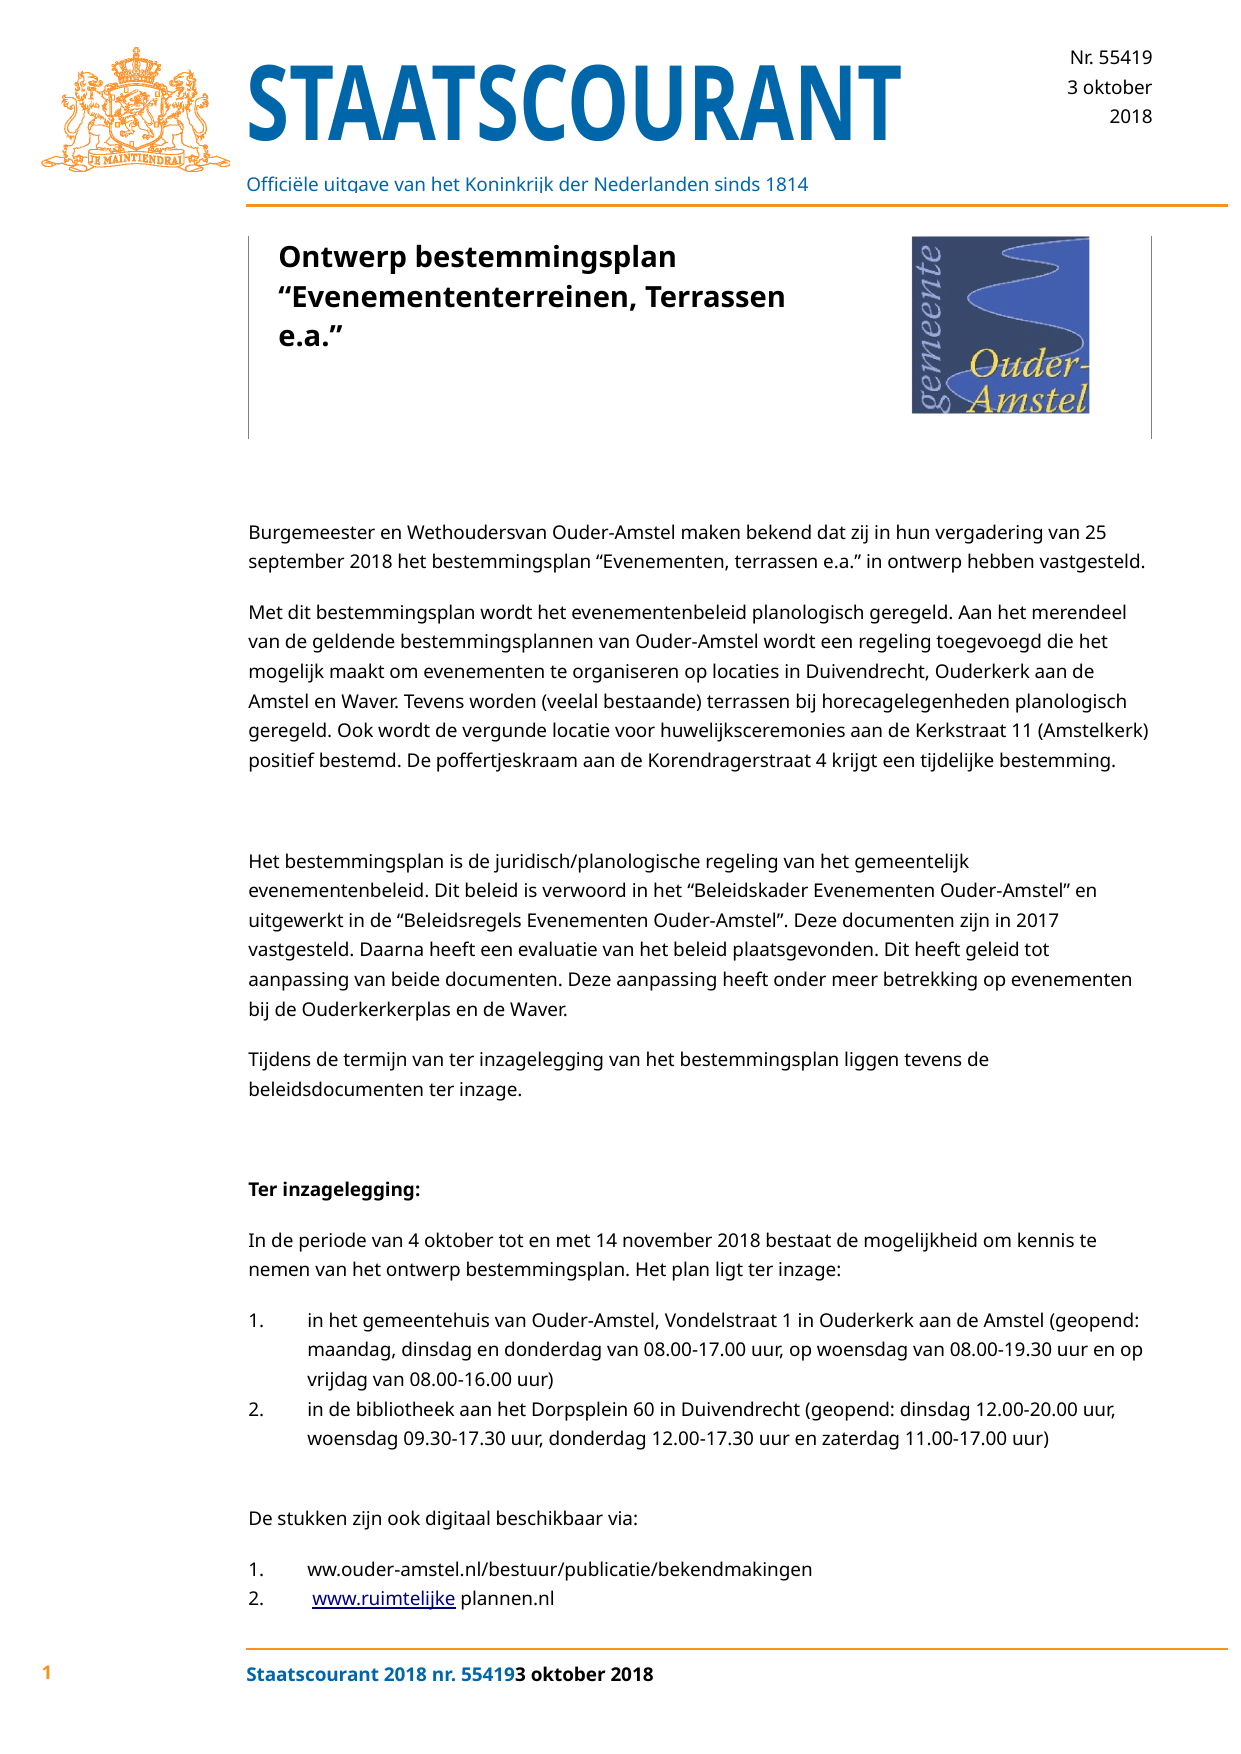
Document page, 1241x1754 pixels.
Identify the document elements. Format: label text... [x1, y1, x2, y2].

text In de periode van 4 oktober tot en met 14 november 2018 bestaat de mogelijkheid om kennis te nemen van het ontwerp bestemmingsplan. Het plan ligt ter inzage: [248, 1227, 1152, 1282]
picture [41, 47, 231, 172]
list in het gemeentehuis van Ouder-Amstel, Vondelstraat 1 in Ouderkerk aan de Amstel (geopend: maandag, dinsdag en donderdag van 08.00-17.00 uur, op woensdag van 08.00-19.30 uur en op vrijdag van 08.00-16.00 uur) [248, 1307, 1152, 1392]
list in de bibliotheek aan het Dorpsplein 60 in Duivendrecht (geopend: dinsdag 12.00-20.00 uur, woensdag 09.30-17.30 uur, donderdag 12.00-17.30 uur en zaterdag 11.00-17.00 uur) [248, 1396, 1152, 1451]
table_header [850, 414, 1151, 439]
list www.ruimtelijke plannen.nl [248, 1585, 1152, 1611]
list ww.ouder-amstel.nl/bestuur/publicatie/bekendmakingen [248, 1556, 1152, 1581]
table_header Ontwerp bestemmingsplan “Evenemententerreinen, Terrassen e.a.” [249, 236, 850, 439]
text Ter inzagelegging: [248, 1177, 1152, 1202]
text Het bestemmingsplan is de juridisch/planologische regeling van het gemeentelijk evenementenbeleid. Dit beleid is verwoord in het “Beleidskader Evenementen Ouder-Amstel” en uitgewerkt in de “Beleidsregels Evenementen Ouder-Amstel”. Deze documenten zijn in 2017 vastgesteld. Daarna heeft een evaluatie van het beleid plaatsgevonden. Dit heeft geleid tot aanpassing van beide documenten. Deze aanpassing heeft onder meer betrekking op evenementen bij de Ouderkerkerplas en de Waver. [248, 848, 1152, 1021]
text De stukken zijn ook digitaal beschikbaar via: [248, 1505, 1152, 1531]
table_header [1090, 236, 1151, 413]
text Tijdens de termijn van ter inzagelegging van het bestemmingsplan liggen tevens de beleidsdocumenten ter inzage. [248, 1046, 1152, 1101]
text Burgemeester en Wethoudersvan Ouder-Amstel maken bekend dat zij in hun vergadering van 25 september 2018 het bestemmingsplan “Evenementen, terrassen e.a.” in ontwerp hebben vastgesteld. [248, 519, 1152, 574]
text Met dit bestemmingsplan wordt het evenementenbeleid planologisch geregeld. Aan het merendeel van de geldende bestemmingsplannen van Ouder-Amstel wordt een regeling toegevoegd die het mogelijk maakt om evenementen te organiseren op locaties in Duivendrecht, Ouderkerk aan de Amstel en Waver. Tevens worden (veelal bestaande) terrassen bij horecagelegenheden planologisch geregeld. Ook wordt de vergunde locatie voor huwelijksceremonies aan de Kerkstraat 11 (Amstelkerk) positief bestemd. De poffertjeskraam aan de Korendragerstraat 4 krijgt een tijdelijke bestemming. [248, 599, 1152, 773]
table_header [850, 236, 911, 413]
picture [911, 236, 1090, 414]
